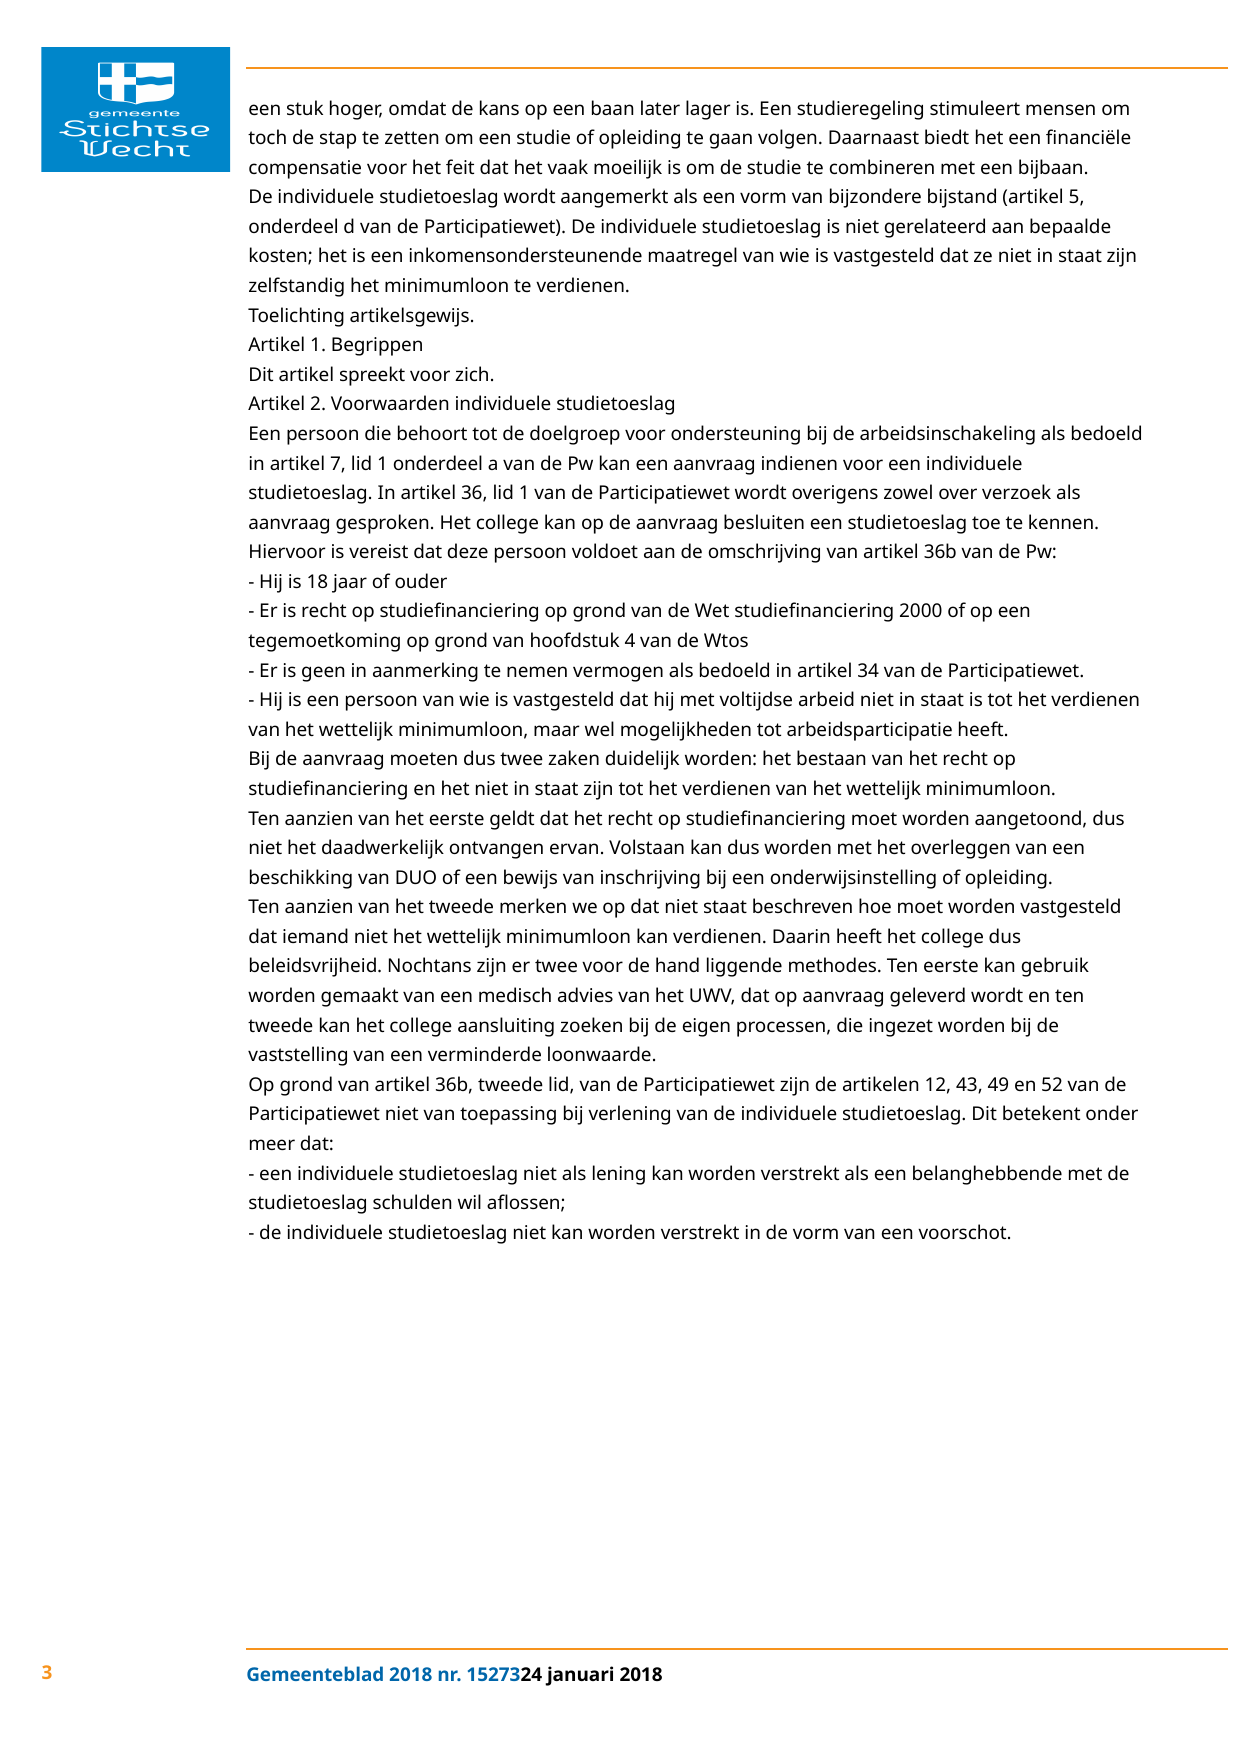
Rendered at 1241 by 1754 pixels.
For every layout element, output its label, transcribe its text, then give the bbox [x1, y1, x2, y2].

text Ten aanzien van het tweede merken we op dat niet staat beschreven hoe moet worden vastgesteld dat iemand niet het wettelijk minimumloon kan verdienen. Daarin heeft het college dus beleidsvrijheid. Nochtans zijn er twee voor de hand liggende methodes. Ten eerste kan gebruik worden gemaakt van een medisch advies van het UWV, dat op aanvraag geleverd wordt en ten tweede kan het college aansluiting zoeken bij de eigen processen, die ingezet worden bij de vaststelling van een verminderde loonwaarde. [248, 893, 1152, 1067]
text - een individuele studietoeslag niet als lening kan worden verstrekt als een belanghebbende met de studietoeslag schulden wil aflossen; [248, 1160, 1152, 1215]
text Toelichting artikelsgewijs. [248, 302, 1152, 328]
text Op grond van artikel 36b, tweede lid, van de Participatiewet zijn de artikelen 12, 43, 49 en 52 van de Participatiewet niet van toepassing bij verlening van de individuele studietoeslag. Dit betekent onder meer dat: [248, 1071, 1152, 1156]
text Artikel 2. Voorwaarden individuele studietoeslag [248, 391, 1152, 416]
text De individuele studietoeslag wordt aangemerkt als een vorm van bijzondere bijstand (artikel 5, onderdeel d van de Participatiewet). De individuele studietoeslag is niet gerelateerd aan bepaalde kosten; het is een inkomensondersteunende maatregel van wie is vastgesteld dat ze niet in staat zijn zelfstandig het minimumloon te verdienen. [248, 183, 1152, 298]
text - Hij is een persoon van wie is vastgesteld dat hij met voltijdse arbeid niet in staat is tot het verdienen van het wettelijk minimumloon, maar wel mogelijkheden tot arbeidsparticipatie heeft. [248, 686, 1152, 742]
text Ten aanzien van het eerste geldt dat het recht op studiefinanciering moet worden aangetoond, dus niet het daadwerkelijk ontvangen ervan. Volstaan kan dus worden met het overleggen van een beschikking van DUO of een bewijs van inschrijving bij een onderwijsinstelling of opleiding. [248, 805, 1152, 890]
text - Er is recht op studiefinanciering op grond van de Wet studiefinanciering 2000 of op een tegemoetkoming op grond van hoofdstuk 4 van de Wtos [248, 598, 1152, 653]
text - Hij is 18 jaar of ouder [248, 568, 1152, 594]
picture [137, 63, 174, 103]
text - de individuele studietoeslag niet kan worden verstrekt in de vorm van een voorschot. [248, 1219, 1152, 1245]
text Artikel 1. Begrippen [248, 331, 1152, 357]
text Bij de aanvraag moeten dus twee zaken duidelijk worden: het bestaan van het recht op studiefinanciering en het niet in staat zijn tot het verdienen van het wettelijk minimumloon. [248, 746, 1152, 801]
text - Er is geen in aanmerking te nemen vermogen als bedoeld in artikel 34 van de Participatiewet. [248, 657, 1152, 683]
text Dit artikel spreekt voor zich. [248, 361, 1152, 387]
text een stuk hoger, omdat de kans op een baan later lager is. Een studieregeling stimuleert mensen om toch de stap te zetten om een studie of opleiding te gaan volgen. Daarnaast biedt het een financiële compensatie voor het feit dat het vaak moeilijk is om de studie te combineren met een bijbaan. [248, 95, 1152, 180]
text Een persoon die behoort tot de doelgroep voor ondersteuning bij de arbeidsinschakeling als bedoeld in artikel 7, lid 1 onderdeel a van de Pw kan een aanvraag indienen voor een individuele studietoeslag. In artikel 36, lid 1 van de Participatiewet wordt overigens zowel over verzoek als aanvraag gesproken. Het college kan op de aanvraag besluiten een studietoeslag toe te kennen. Hiervoor is vereist dat deze persoon voldoet aan de omschrijving van artikel 36b van de Pw: [248, 420, 1152, 564]
picture [99, 63, 135, 101]
